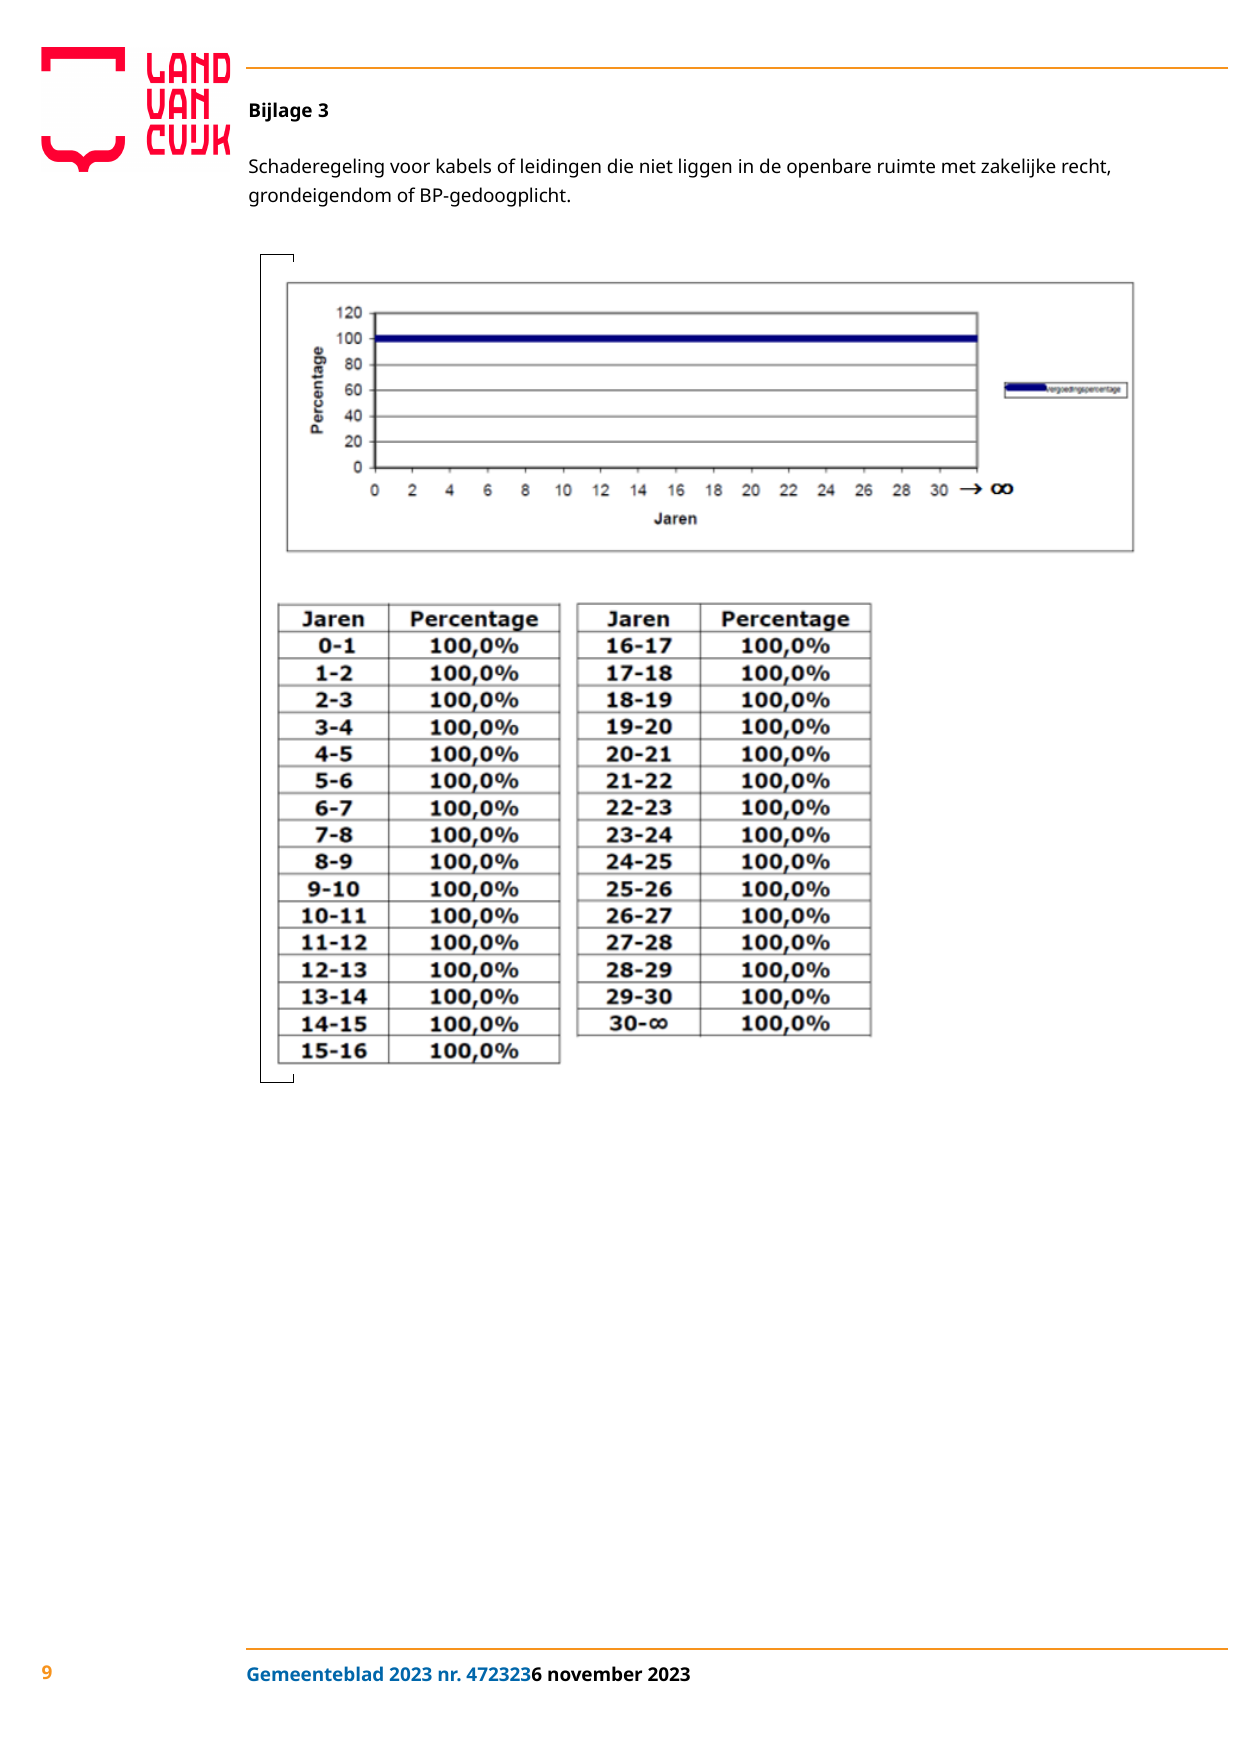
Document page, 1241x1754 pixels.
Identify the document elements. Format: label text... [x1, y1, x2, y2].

picture [268, 262, 1155, 1074]
picture [41, 47, 231, 172]
text Bijlage 3 [248, 95, 1152, 123]
text Schaderegeling voor kabels of leidingen die niet liggen in de openbare ruimte met zakelijke recht, grondeigendom of BP-gedoogplicht. [248, 153, 1152, 208]
